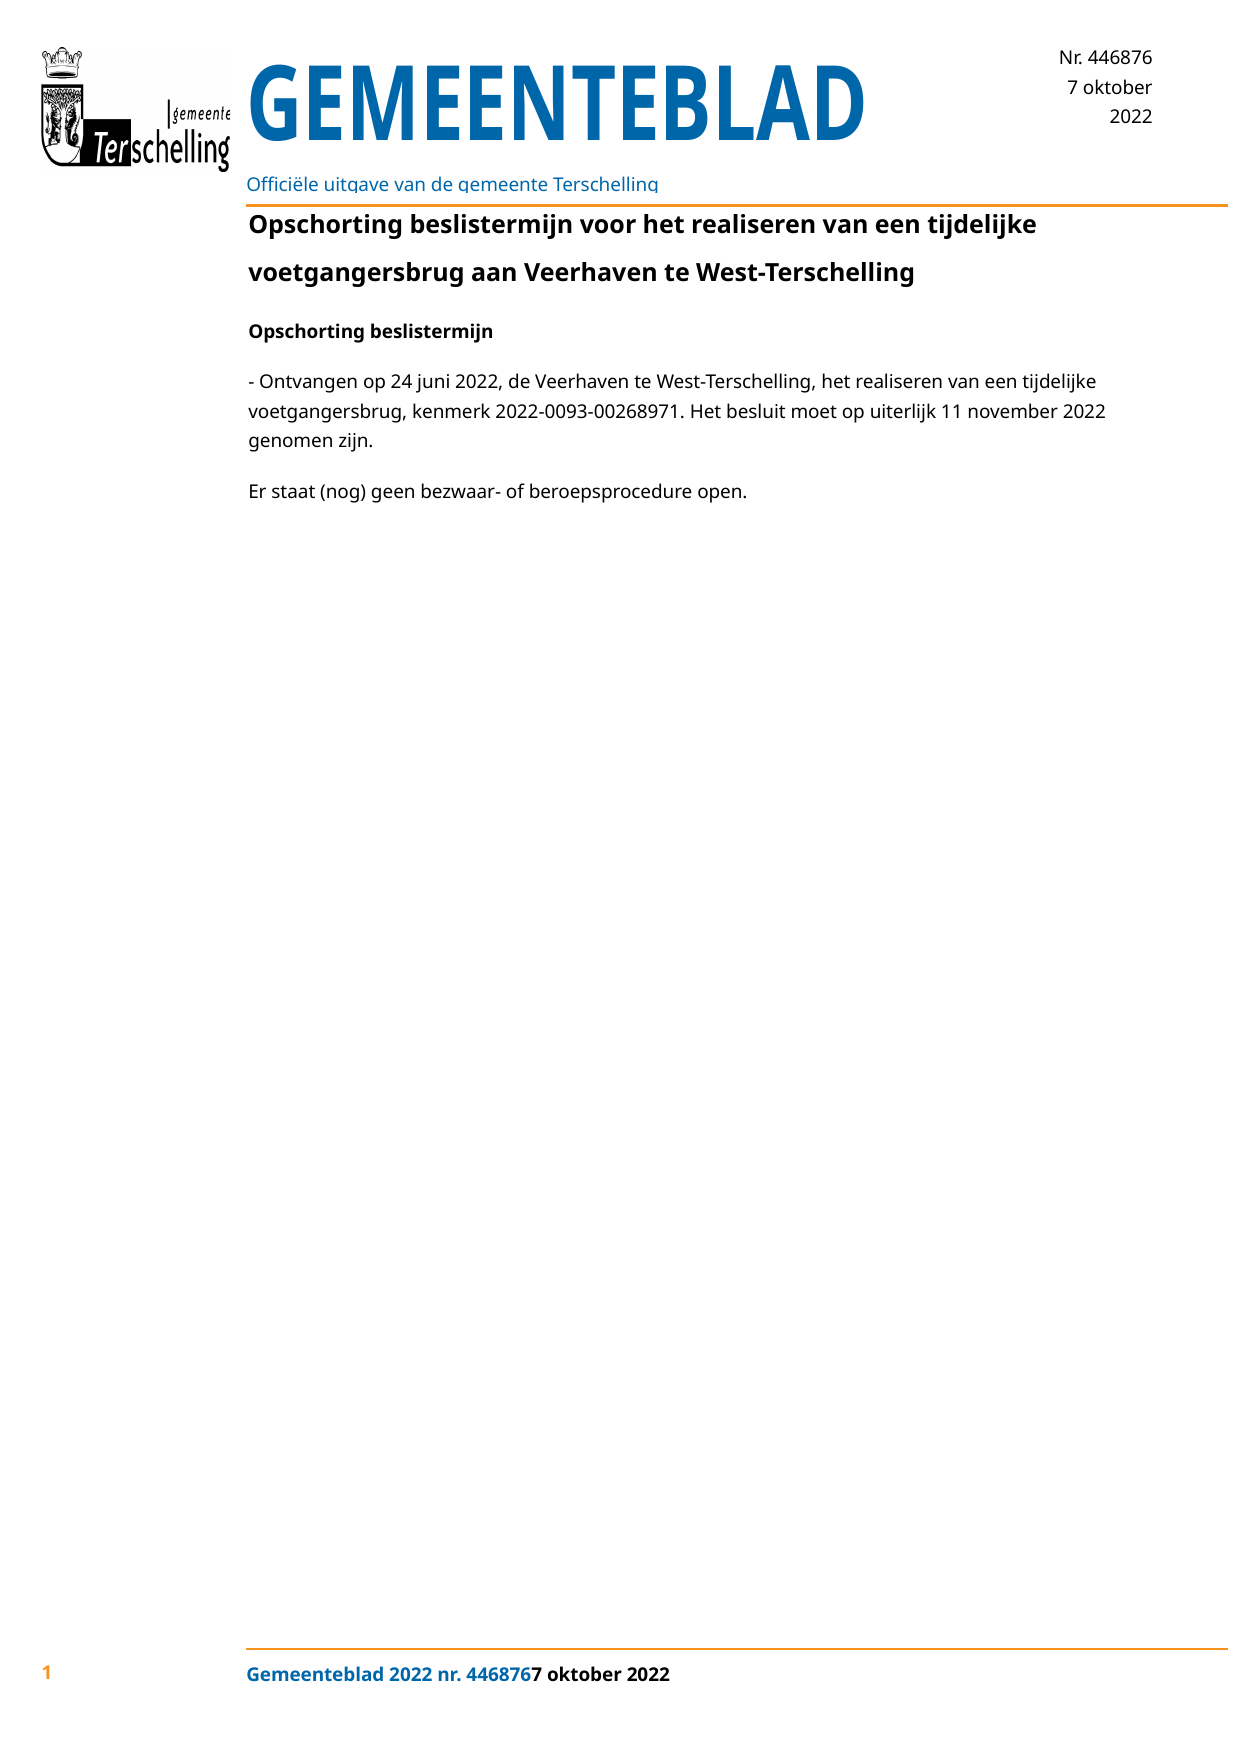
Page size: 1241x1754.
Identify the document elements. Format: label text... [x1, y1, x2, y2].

text Opschorting beslistermijn voor het realiseren van een tijdelijke voetgangersbrug aan Veerhaven te West-Terschelling [248, 207, 1152, 288]
text Er staat (nog) geen bezwaar- of beroepsprocedure open. [248, 478, 1152, 504]
text Opschorting beslistermijn [248, 318, 1152, 344]
picture [41, 47, 231, 172]
text - Ontvangen op 24 juni 2022, de Veerhaven te West-Terschelling, het realiseren van een tijdelijke voetgangersbrug, kenmerk 2022-0093-00268971. Het besluit moet op uiterlijk 11 november 2022 genomen zijn. [248, 368, 1152, 453]
